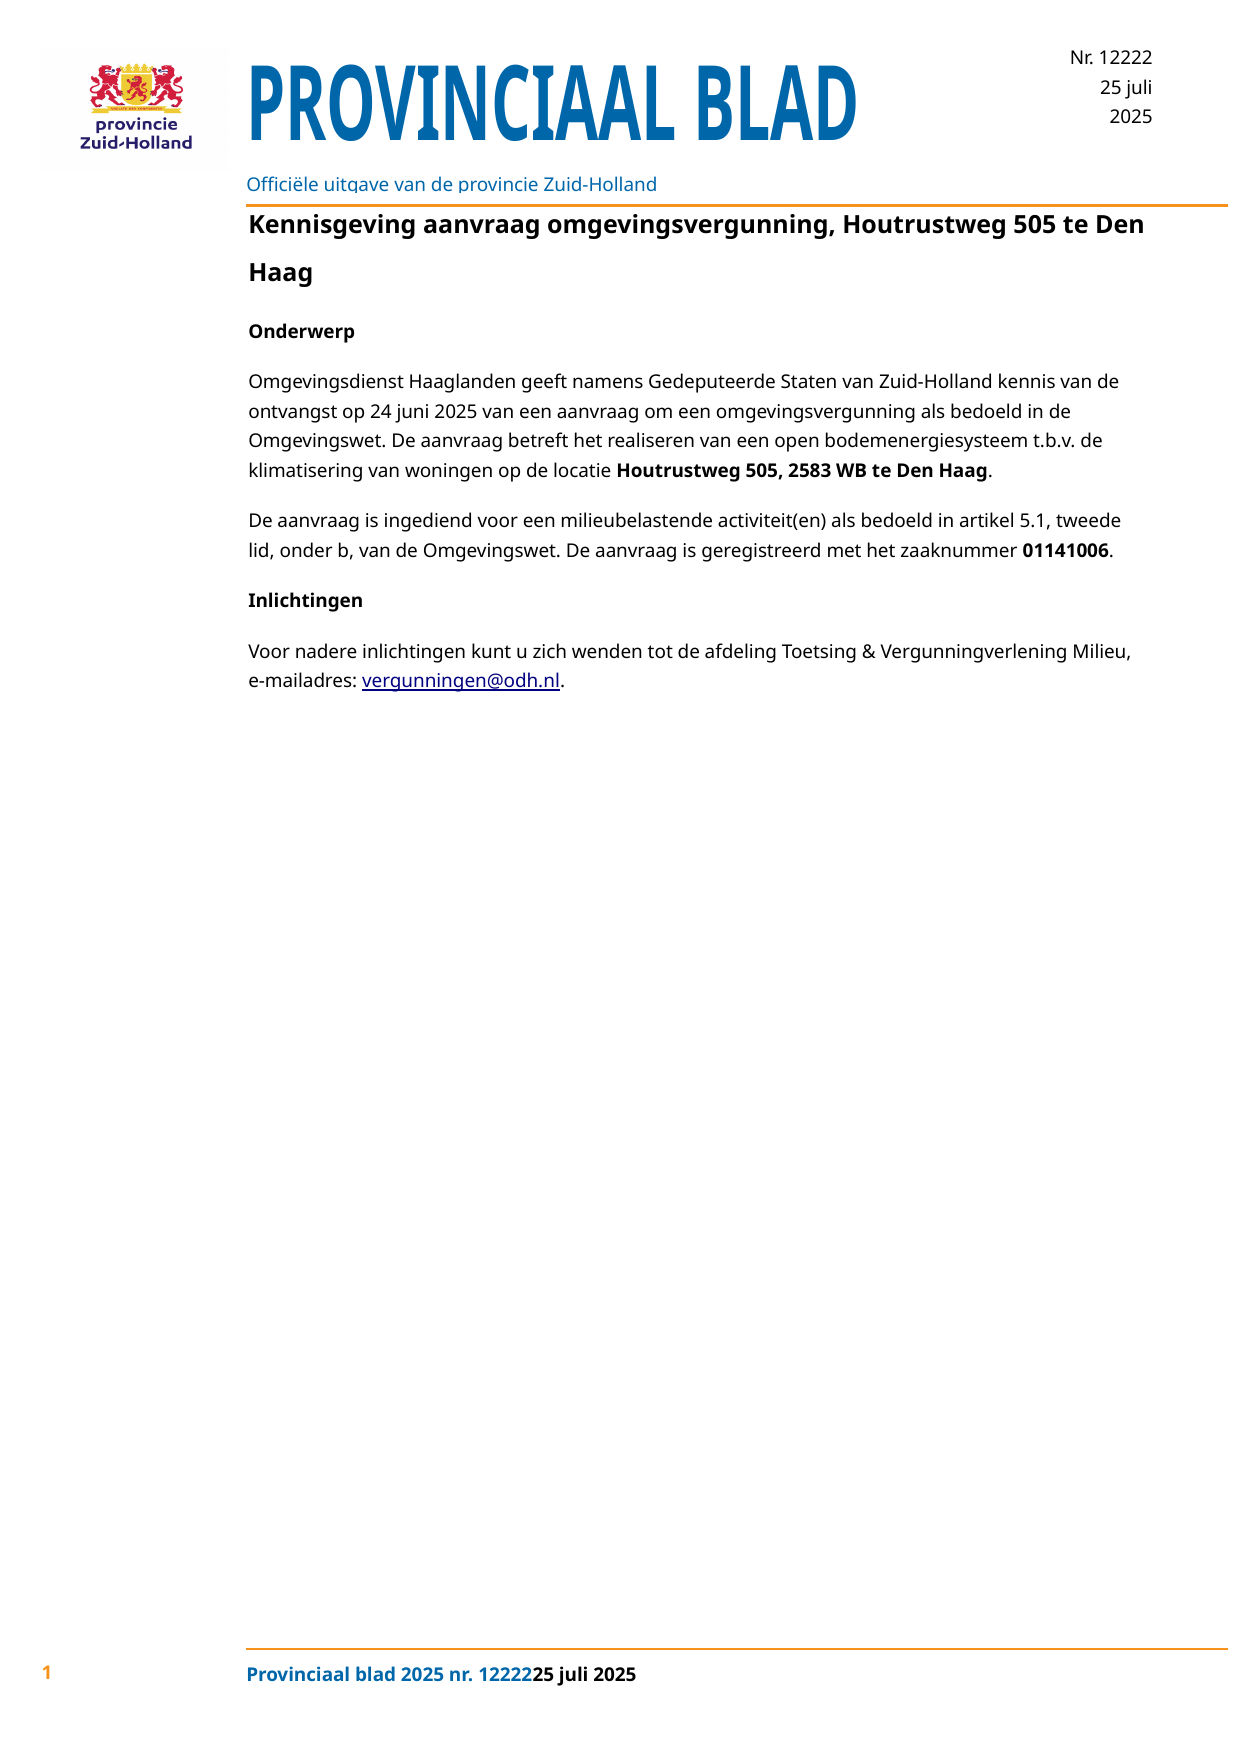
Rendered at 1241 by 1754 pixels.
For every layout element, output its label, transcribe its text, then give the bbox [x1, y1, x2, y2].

text Onderwerp [248, 318, 1152, 344]
text Inlichtingen [248, 587, 1152, 613]
text Kennisgeving aanvraag omgevingsvergunning, Houtrustweg 505 te Den Haag [248, 207, 1152, 288]
text Omgevingsdienst Haaglanden geeft namens Gedeputeerde Staten van Zuid-Holland kennis van de ontvangst op 24 juni 2025 van een aanvraag om een omgevingsvergunning als bedoeld in de Omgevingswet. De aanvraag betreft het realiseren van een open bodemenergiesysteem t.b.v. de klimatisering van woningen op de locatie Houtrustweg 505, 2583 WB te Den Haag. [248, 368, 1152, 483]
text Voor nadere inlichtingen kunt u zich wenden tot de afdeling Toetsing & Vergunningverlening Milieu, e-mailadres: vergunningen@odh.nl. [248, 638, 1152, 693]
text De aanvraag is ingediend voor een milieubelastende activiteit(en) als bedoeld in artikel 5.1, tweede lid, onder b, van de Omgevingswet. De aanvraag is geregistreerd met het zaaknummer 01141006. [248, 507, 1152, 563]
picture [41, 47, 231, 172]
